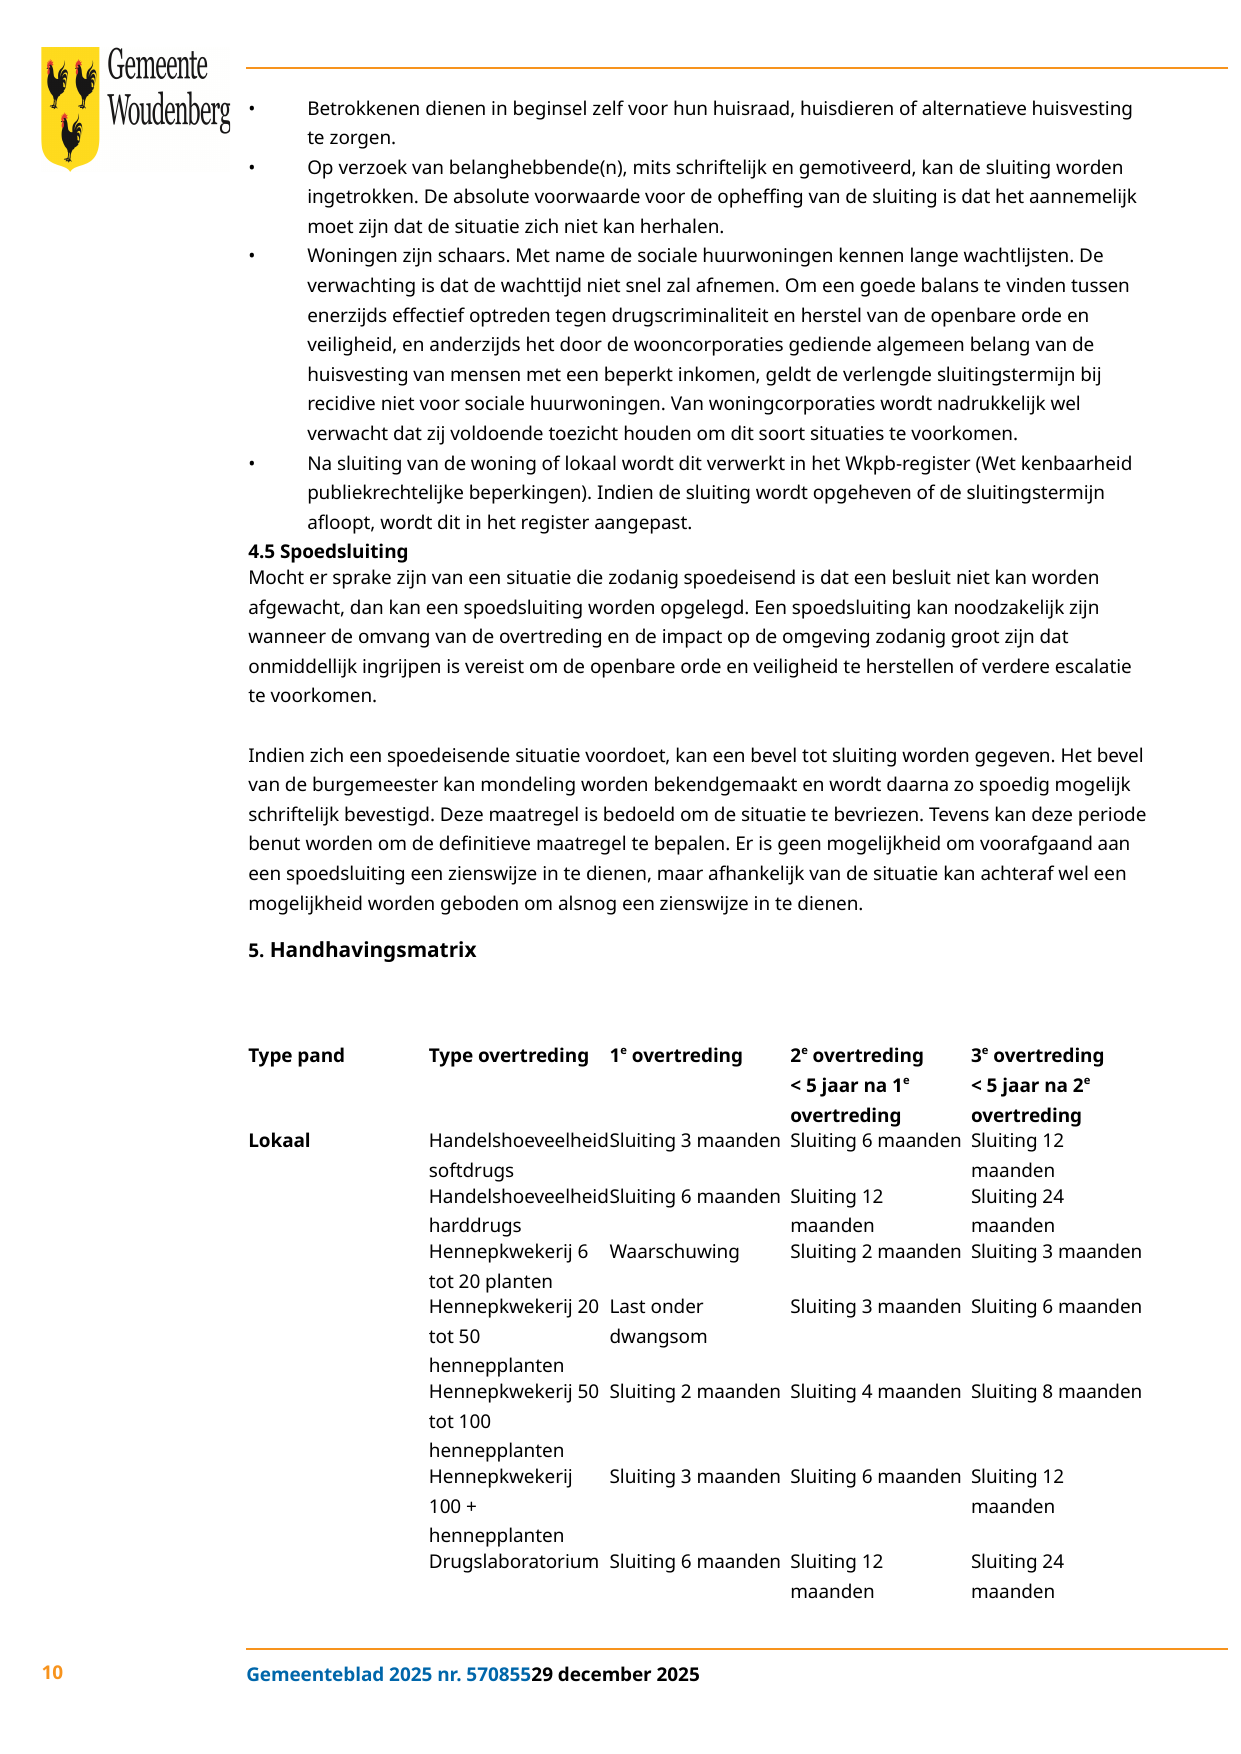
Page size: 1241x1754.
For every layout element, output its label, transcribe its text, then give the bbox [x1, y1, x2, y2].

table_header 1e overtreding [609, 1043, 790, 1128]
table_header Type overtreding [429, 1043, 609, 1128]
list Op verzoek van belanghebbende(n), mits schriftelijk en gemotiveerd, kan de sluiting worden ingetrokken. De absolute voorwaarde voor de opheffing van de sluiting is dat het aannemelijk moet zijn dat de situatie zich niet kan herhalen. [248, 154, 1152, 239]
table_cell Drugslaboratorium [429, 1548, 609, 1603]
table_cell Hennepkwekerij 50 tot 100 hennepplanten [429, 1379, 609, 1463]
table_cell Sluiting 24 maanden [971, 1548, 1152, 1603]
table_cell Sluiting 6 maanden [609, 1183, 790, 1238]
table_cell Sluiting 3 maanden [971, 1238, 1152, 1293]
table_cell Sluiting 6 maanden [609, 1548, 790, 1603]
table_cell Sluiting 12 maanden [971, 1128, 1152, 1183]
table_cell Lokaal [248, 1128, 429, 1603]
table_header 3e overtreding < 5 jaar na 2e overtreding [971, 1043, 1152, 1128]
table_cell Sluiting 3 maanden [609, 1128, 790, 1183]
table_cell Sluiting 3 maanden [790, 1294, 971, 1378]
table_cell Sluiting 24 maanden [971, 1183, 1152, 1238]
table_cell Handelshoeveelheid softdrugs [429, 1128, 609, 1183]
table_cell Sluiting 12 maanden [971, 1463, 1152, 1548]
table_cell Waarschuwing [609, 1238, 790, 1293]
table_cell Sluiting 3 maanden [609, 1463, 790, 1548]
table_cell Sluiting 12 maanden [790, 1548, 971, 1603]
picture [41, 47, 231, 172]
text Mocht er sprake zijn van een situatie die zodanig spoedeisend is dat een besluit niet kan worden afgewacht, dan kan een spoedsluiting worden opgelegd. Een spoedsluiting kan noodzakelijk zijn wanneer de omvang van de overtreding en de impact op de omgeving zodanig groot zijn dat onmiddellijk ingrijpen is vereist om de openbare orde en veiligheid te herstellen of verdere escalatie te voorkomen. [248, 564, 1152, 708]
text 4.5 Spoedsluiting [248, 538, 1152, 564]
text 5. Handhavingsmatrix [248, 935, 1152, 964]
table_cell Sluiting 8 maanden [971, 1379, 1152, 1463]
table_cell Sluiting 6 maanden [790, 1128, 971, 1183]
table_cell Hennepkwekerij 100 + hennepplanten [429, 1463, 609, 1548]
list Woningen zijn schaars. Met name de sociale huurwoningen kennen lange wachtlijsten. De verwachting is dat de wachttijd niet snel zal afnemen. Om een goede balans te vinden tussen enerzijds effectief optreden tegen drugscriminaliteit en herstel van de openbare orde en veiligheid, en anderzijds het door de wooncorporaties gediende algemeen belang van de huisvesting van mensen met een beperkt inkomen, geldt de verlengde sluitingstermijn bij recidive niet voor sociale huurwoningen. Van woningcorporaties wordt nadrukkelijk wel verwacht dat zij voldoende toezicht houden om dit soort situaties te voorkomen. [248, 243, 1152, 446]
text Indien zich een spoedeisende situatie voordoet, kan een bevel tot sluiting worden gegeven. Het bevel van de burgemeester kan mondeling worden bekendgemaakt en wordt daarna zo spoedig mogelijk schriftelijk bevestigd. Deze maatregel is bedoeld om de situatie te bevriezen. Tevens kan deze periode benut worden om de definitieve maatregel te bepalen. Er is geen mogelijkheid om voorafgaand aan een spoedsluiting een zienswijze in te dienen, maar afhankelijk van de situatie kan achteraf wel een mogelijkheid worden geboden om alsnog een zienswijze in te dienen. [248, 742, 1152, 915]
table_cell Sluiting 2 maanden [609, 1379, 790, 1463]
table_cell Handelshoeveelheid harddrugs [429, 1183, 609, 1238]
table_cell Sluiting 6 maanden [790, 1463, 971, 1548]
table_header 2e overtreding < 5 jaar na 1e overtreding [790, 1043, 971, 1128]
table_cell Sluiting 12 maanden [790, 1183, 971, 1238]
list Na sluiting van de woning of lokaal wordt dit verwerkt in het Wkpb-register (Wet kenbaarheid publiekrechtelijke beperkingen). Indien de sluiting wordt opgeheven of de sluitingstermijn afloopt, wordt dit in het register aangepast. [248, 450, 1152, 535]
table_header Type pand [248, 1043, 429, 1128]
table_cell Sluiting 2 maanden [790, 1238, 971, 1293]
list Betrokkenen dienen in beginsel zelf voor hun huisraad, huisdieren of alternatieve huisvesting te zorgen. [248, 95, 1152, 150]
table_cell Hennepkwekerij 20 tot 50 hennepplanten [429, 1294, 609, 1378]
table_cell Hennepkwekerij 6 tot 20 planten [429, 1238, 609, 1293]
table_cell Sluiting 4 maanden [790, 1379, 971, 1463]
table_cell Sluiting 6 maanden [971, 1294, 1152, 1378]
table_cell Last onder dwangsom [609, 1294, 790, 1378]
